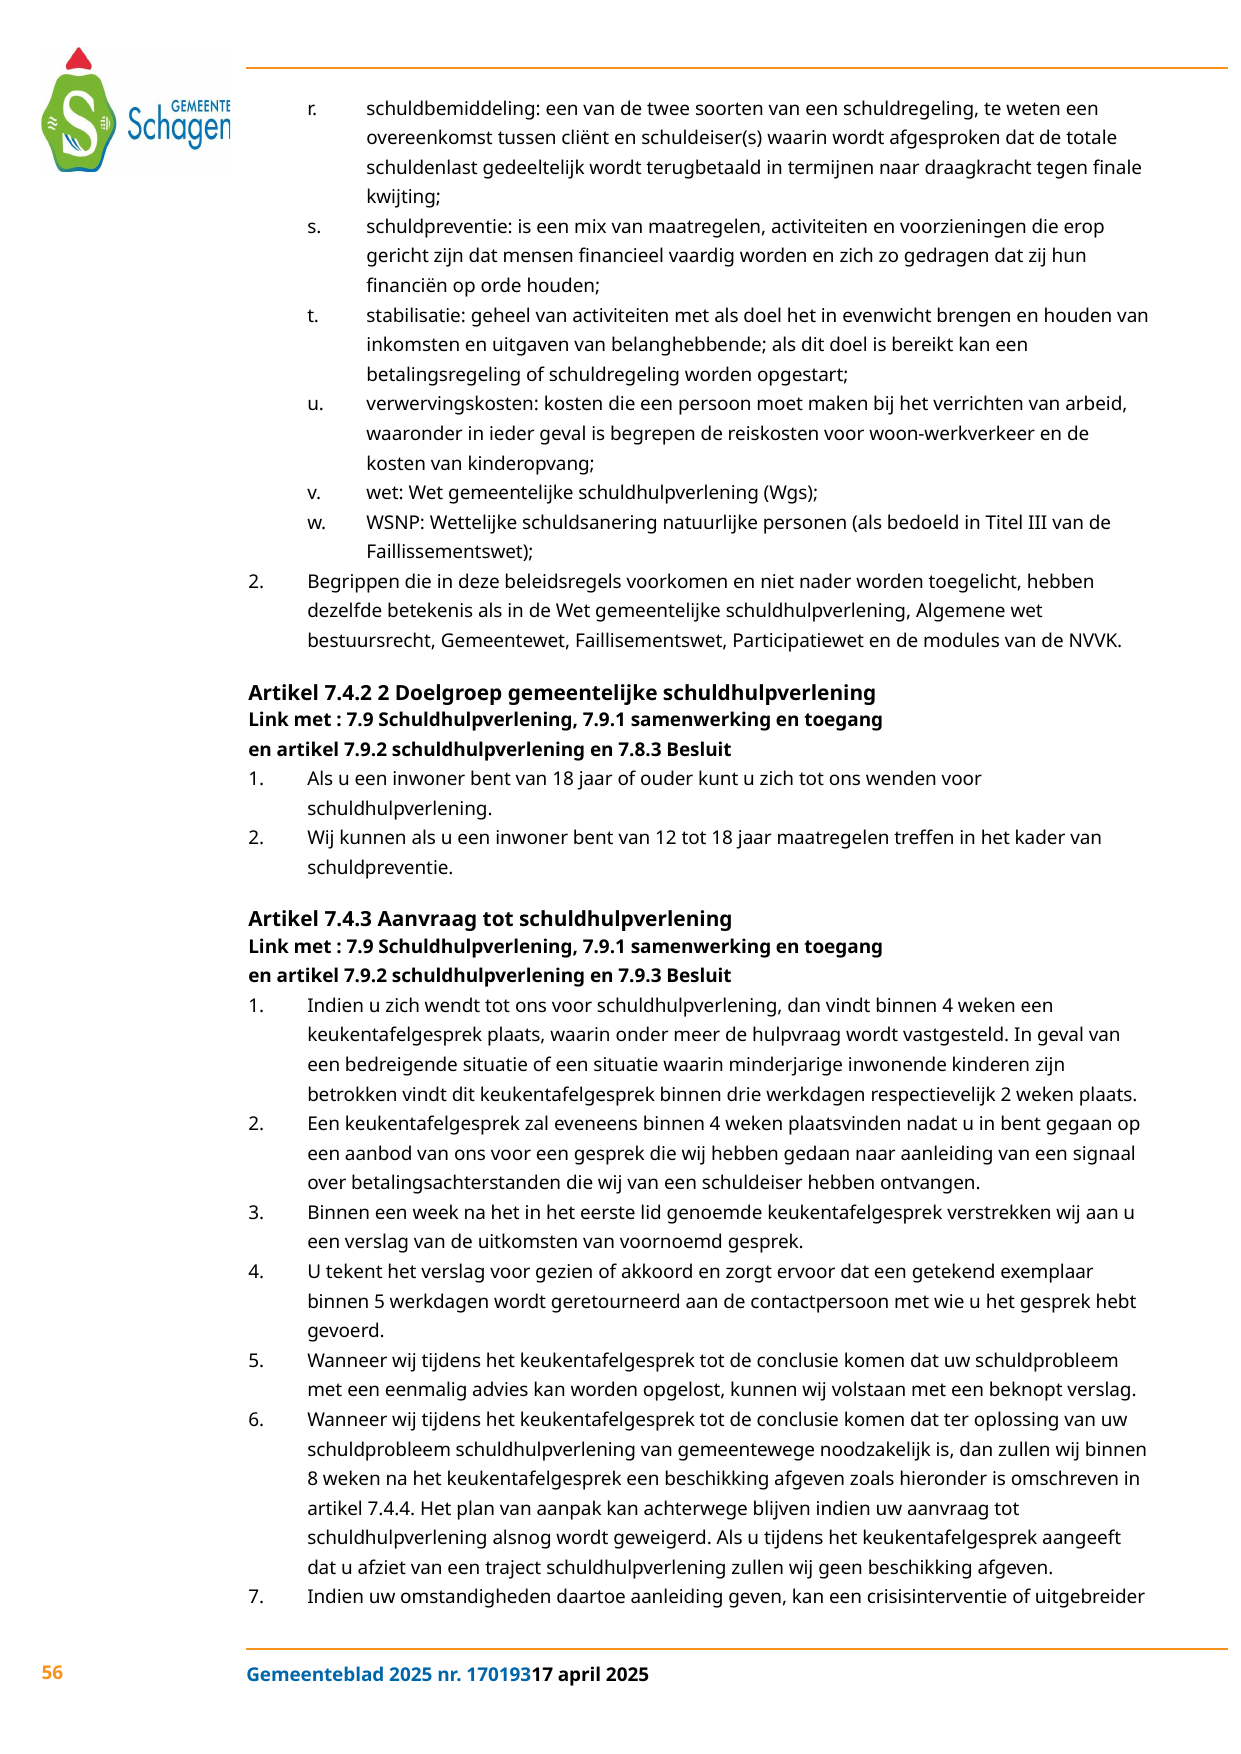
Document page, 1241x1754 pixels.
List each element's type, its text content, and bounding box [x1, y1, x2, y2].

list Een keukentafelgesprek zal eveneens binnen 4 weken plaatsvinden nadat u in bent gegaan op een aanbod van ons voor een gesprek die wij hebben gedaan naar aanleiding van een signaal over betalingsachterstanden die wij van een schuldeiser hebben ontvangen. [248, 1110, 1152, 1195]
text Artikel 7.4.3 Aanvraag tot schuldhulpverlening [248, 904, 1152, 933]
list Wanneer wij tijdens het keukentafelgesprek tot de conclusie komen dat ter oplossing van uw schuldprobleem schuldhulpverlening van gemeentewege noodzakelijk is, dan zullen wij binnen 8 weken na het keukentafelgesprek een beschikking afgeven zoals hieronder is omschreven in artikel 7.4.4. Het plan van aanpak kan achterwege blijven indien uw aanvraag tot schuldhulpverlening alsnog wordt geweigerd. Als u tijdens het keukentafelgesprek aangeeft dat u afziet van een traject schuldhulpverlening zullen wij geen beschikking afgeven. [248, 1406, 1152, 1580]
list Indien uw omstandigheden daartoe aanleiding geven, kan een crisisinterventie of uitgebreider [248, 1584, 1152, 1609]
list Indien u zich wendt tot ons voor schuldhulpverlening, dan vindt binnen 4 weken een keukentafelgesprek plaats, waarin onder meer de hulpvraag wordt vastgesteld. In geval van een bedreigende situatie of een situatie waarin minderjarige inwonende kinderen zijn betrokken vindt dit keukentafelgesprek binnen drie werkdagen respectievelijk 2 weken plaats. [248, 992, 1152, 1107]
text Link met : 7.9 Schuldhulpverlening, 7.9.1 samenwerking en toegang [248, 933, 1152, 959]
text Artikel 7.4.2 2 Doelgroep gemeentelijke schuldhulpverlening [248, 678, 1152, 706]
list schuldpreventie: is een mix van maatregelen, activiteiten en voorzieningen die erop gericht zijn dat mensen financieel vaardig worden en zich zo gedragen dat zij hun financiën op orde houden; [307, 213, 1152, 298]
list WSNP: Wettelijke schuldsanering natuurlijke personen (als bedoeld in Titel III van de Faillissementswet); [307, 509, 1152, 564]
list Begrippen die in deze beleidsregels voorkomen en niet nader worden toegelicht, hebben dezelfde betekenis als in de Wet gemeentelijke schuldhulpverlening, Algemene wet bestuursrecht, Gemeentewet, Faillisementswet, Participatiewet en de modules van de NVVK. [248, 568, 1152, 653]
text Link met : 7.9 Schuldhulpverlening, 7.9.1 samenwerking en toegang [248, 706, 1152, 732]
list U tekent het verslag voor gezien of akkoord en zorgt ervoor dat een getekend exemplaar binnen 5 werkdagen wordt geretourneerd aan de contactpersoon met wie u het gesprek hebt gevoerd. [248, 1258, 1152, 1343]
list schuldbemiddeling: een van de twee soorten van een schuldregeling, te weten een overeenkomst tussen cliënt en schuldeiser(s) waarin wordt afgesproken dat de totale schuldenlast gedeeltelijk wordt terugbetaald in termijnen naar draagkracht tegen finale kwijting; [307, 95, 1152, 209]
picture [41, 47, 231, 172]
text en artikel 7.9.2 schuldhulpverlening en 7.9.3 Besluit [248, 962, 1152, 988]
list Binnen een week na het in het eerste lid genoemde keukentafelgesprek verstrekken wij aan u een verslag van de uitkomsten van voornoemd gesprek. [248, 1199, 1152, 1254]
list wet: Wet gemeentelijke schuldhulpverlening (Wgs); [307, 479, 1152, 505]
list Als u een inwoner bent van 18 jaar of ouder kunt u zich tot ons wenden voor schuldhulpverlening. [248, 765, 1152, 821]
list Wij kunnen als u een inwoner bent van 12 tot 18 jaar maatregelen treffen in het kader van schuldpreventie. [248, 824, 1152, 880]
text en artikel 7.9.2 schuldhulpverlening en 7.8.3 Besluit [248, 736, 1152, 761]
list Wanneer wij tijdens het keukentafelgesprek tot de conclusie komen dat uw schuldprobleem met een eenmalig advies kan worden opgelost, kunnen wij volstaan met een beknopt verslag. [248, 1347, 1152, 1402]
list stabilisatie: geheel van activiteiten met als doel het in evenwicht brengen en houden van inkomsten en uitgaven van belanghebbende; als dit doel is bereikt kan een betalingsregeling of schuldregeling worden opgestart; [307, 302, 1152, 387]
list verwervingskosten: kosten die een persoon moet maken bij het verrichten van arbeid, waaronder in ieder geval is begrepen de reiskosten voor woon-werkverkeer en de kosten van kinderopvang; [307, 391, 1152, 476]
